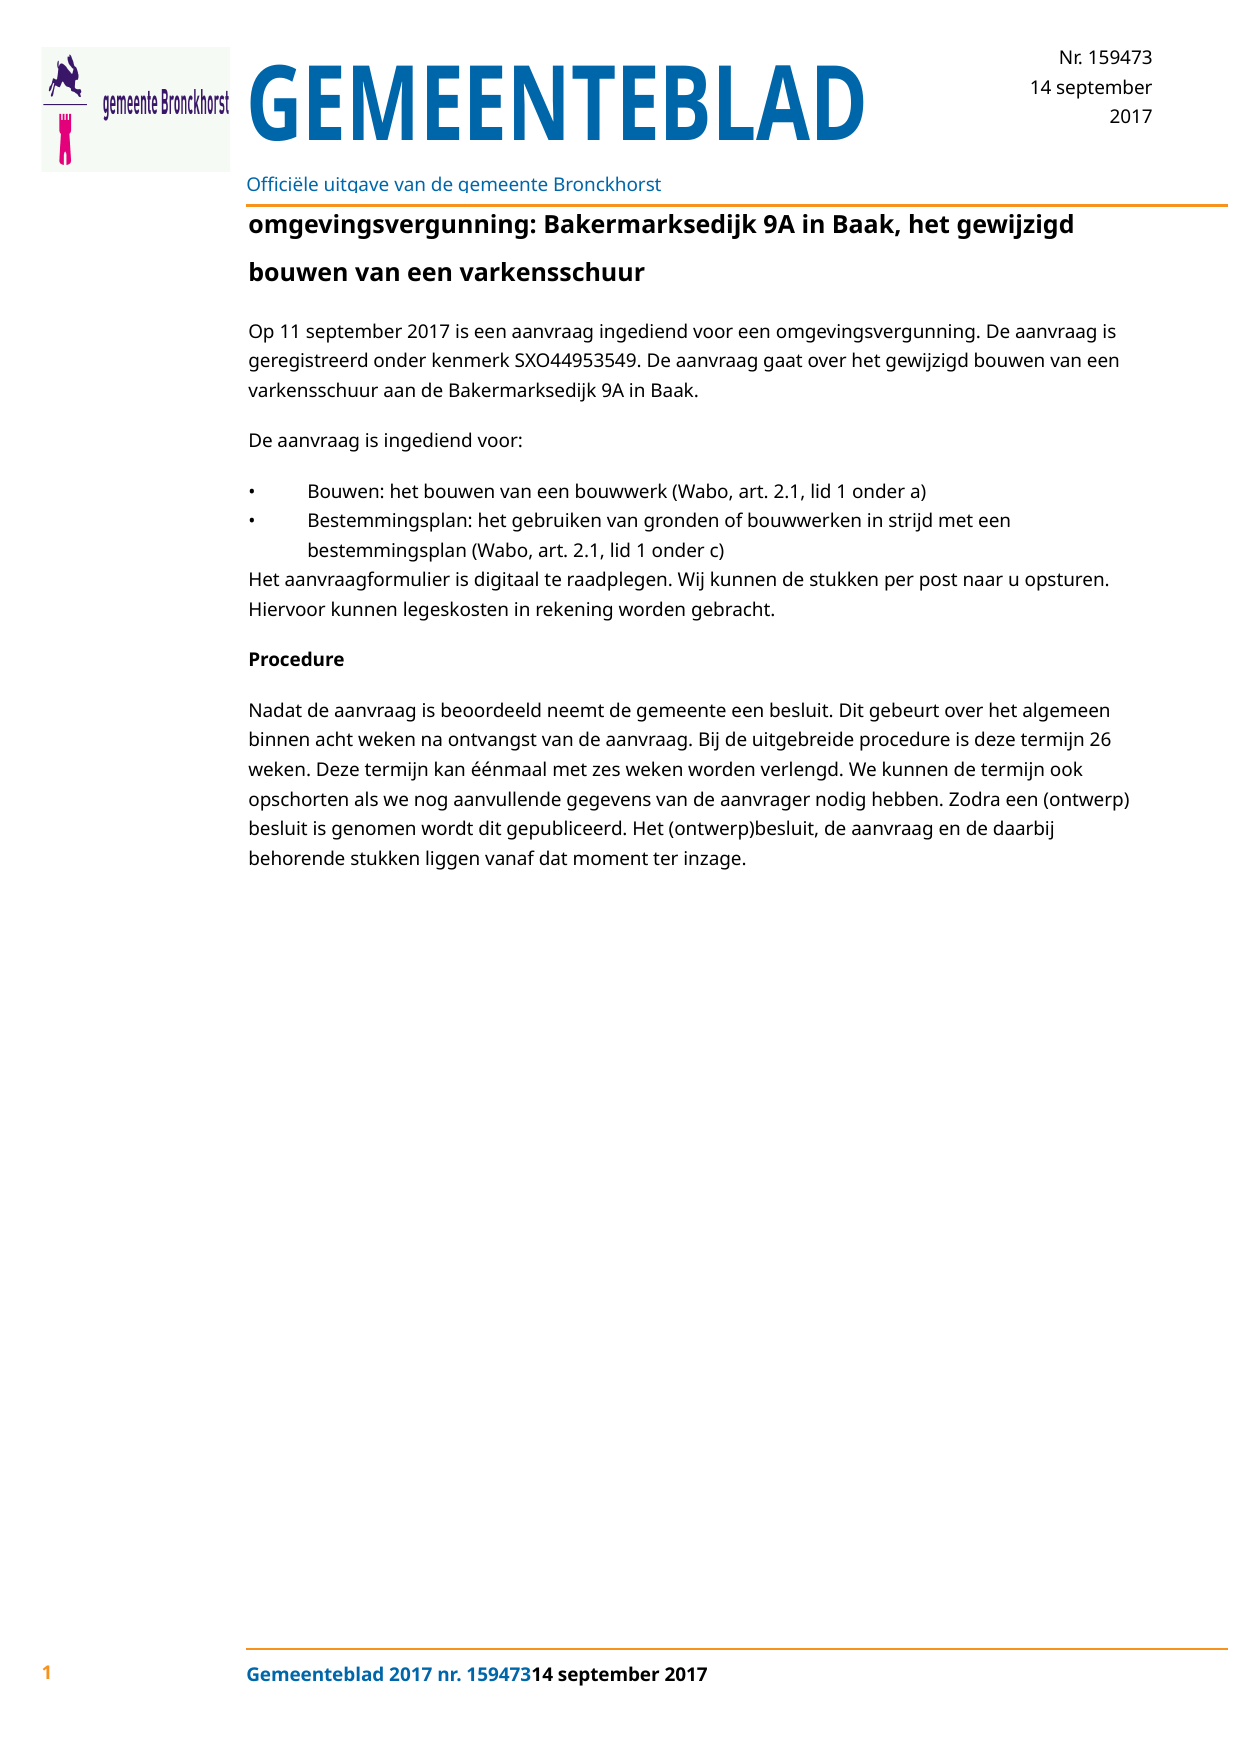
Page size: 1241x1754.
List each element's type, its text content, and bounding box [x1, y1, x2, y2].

list Bouwen: het bouwen van een bouwwerk (Wabo, art. 2.1, lid 1 onder a) [248, 478, 1152, 504]
text De aanvraag is ingediend voor: [248, 427, 1152, 453]
text omgevingsvergunning: Bakermarksedijk 9A in Baak, het gewijzigd bouwen van een varkensschuur [248, 207, 1152, 288]
text Procedure [248, 647, 1152, 672]
text Het aanvraagformulier is digitaal te raadplegen. Wij kunnen de stukken per post naar u opsturen. Hiervoor kunnen legeskosten in rekening worden gebracht. [248, 567, 1152, 622]
text Op 11 september 2017 is een aanvraag ingediend voor een omgevingsvergunning. De aanvraag is geregistreerd onder kenmerk SXO44953549. De aanvraag gaat over het gewijzigd bouwen van een varkensschuur aan de Bakermarksedijk 9A in Baak. [248, 318, 1152, 403]
text Nadat de aanvraag is beoordeeld neemt de gemeente een besluit. Dit gebeurt over het algemeen binnen acht weken na ontvangst van de aanvraag. Bij de uitgebreide procedure is deze termijn 26 weken. Deze termijn kan éénmaal met zes weken worden verlengd. We kunnen de termijn ook opschorten als we nog aanvullende gegevens van de aanvrager nodig hebben. Zodra een (ontwerp) besluit is genomen wordt dit gepubliceerd. Het (ontwerp)besluit, de aanvraag en de daarbij behorende stukken liggen vanaf dat moment ter inzage. [248, 697, 1152, 871]
list Bestemmingsplan: het gebruiken van gronden of bouwwerken in strijd met een bestemmingsplan (Wabo, art. 2.1, lid 1 onder c) [248, 507, 1152, 563]
picture [41, 47, 231, 172]
